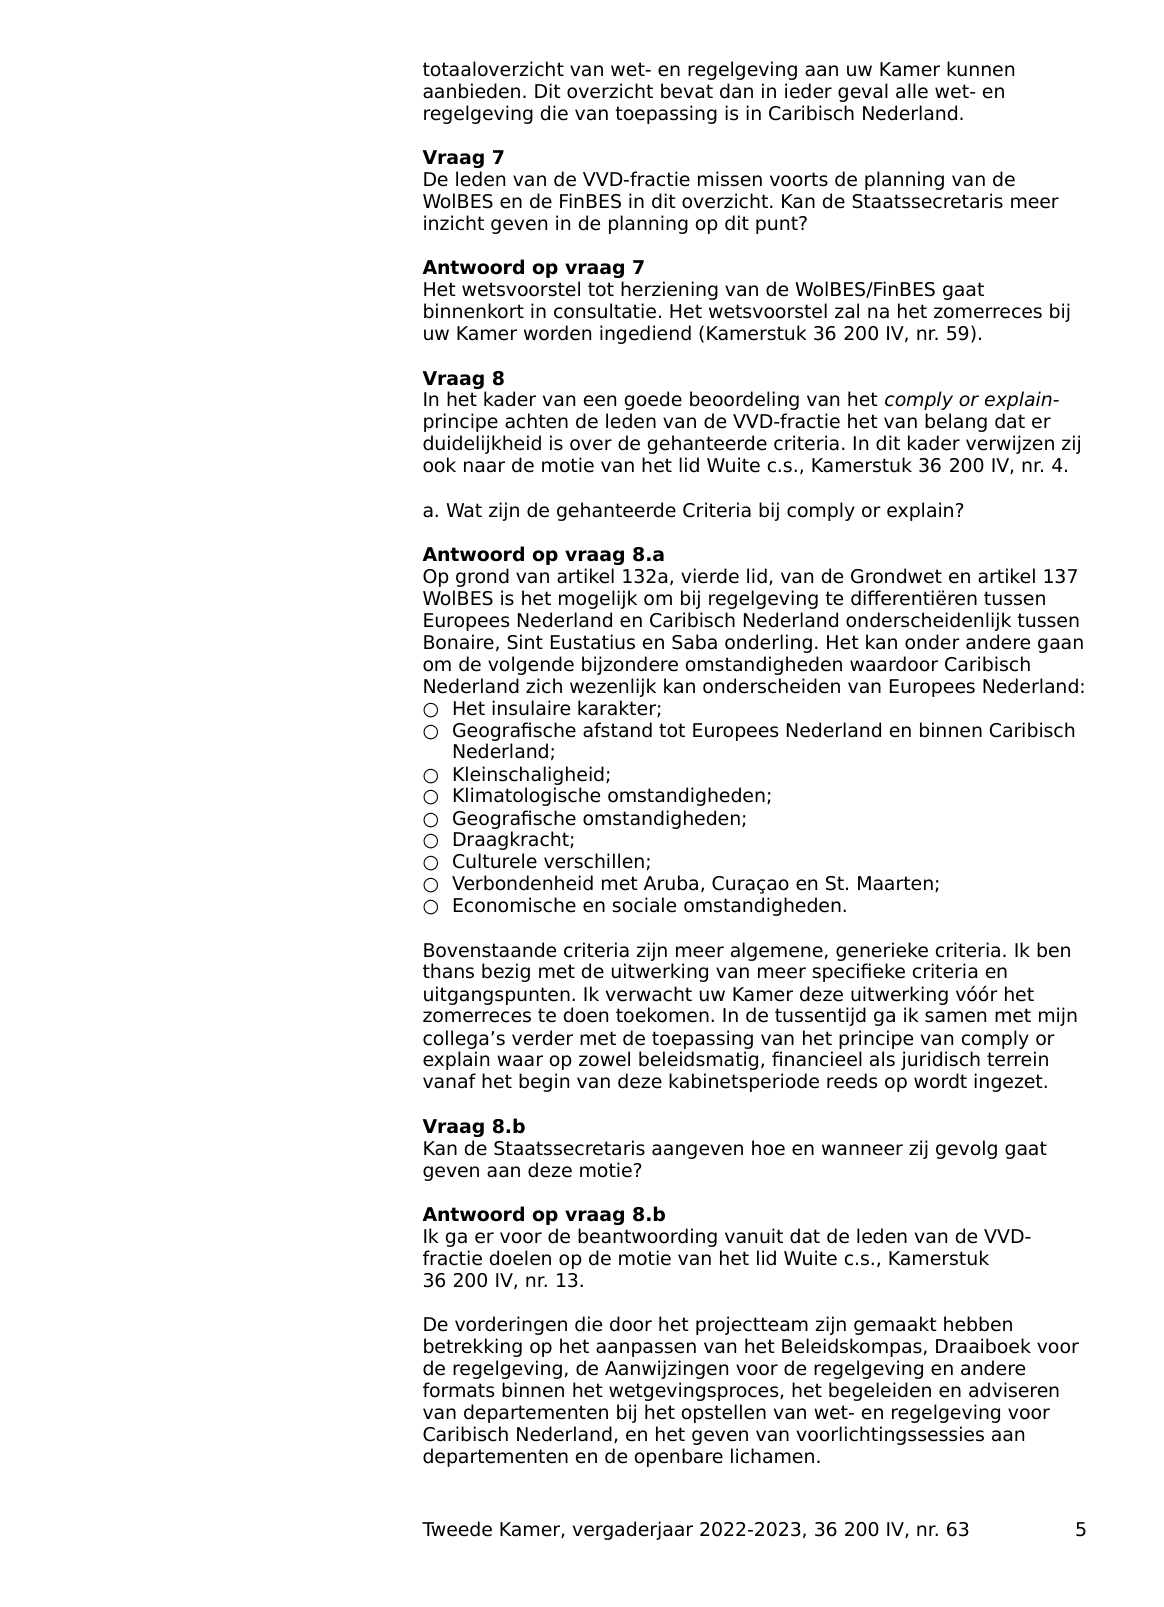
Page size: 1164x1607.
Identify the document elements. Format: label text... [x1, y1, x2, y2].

text Vraag 8.b [422, 1116, 1087, 1137]
text ○ Geografische afstand tot Europees Nederland en binnen Caribisch Nederland; [422, 719, 1087, 763]
text Het wetsvoorstel tot herziening van de WolBES/FinBES gaat binnenkort in consultatie. Het wetsvoorstel zal na het zomerreces bij uw Kamer worden ingediend (Kamerstuk 36 200 IV, nr. 59). [422, 279, 1087, 345]
text In het kader van een goede beoordeling van het comply or explain-principe achten de leden van de VVD-fractie het van belang dat er duidelijkheid is over de gehanteerde criteria. In dit kader verwijzen zij ook naar de motie van het lid Wuite c.s., Kamerstuk 36 200 IV, nr. 4. [422, 389, 1087, 477]
text totaaloverzicht van wet- en regelgeving aan uw Kamer kunnen aanbieden. Dit overzicht bevat dan in ieder geval alle wet- en regelgeving die van toepassing is in Caribisch Nederland. [422, 59, 1087, 125]
text Op grond van artikel 132a, vierde lid, van de Grondwet en artikel 137 WolBES is het mogelijk om bij regelgeving te differentiëren tussen Europees Nederland en Caribisch Nederland onderscheidenlijk tussen Bonaire, Sint Eustatius en Saba onderling. Het kan onder andere gaan om de volgende bijzondere omstandigheden waardoor Caribisch Nederland zich wezenlijk kan onderscheiden van Europees Nederland: [422, 566, 1087, 697]
text ○ Kleinschaligheid; [422, 763, 1087, 785]
text Antwoord op vraag 8.a [422, 544, 1087, 566]
text ○ Culturele verschillen; [422, 851, 1087, 873]
text Antwoord op vraag 8.b [422, 1204, 1087, 1226]
text Ik ga er voor de beantwoording vanuit dat de leden van de VVD-fractie doelen op de motie van het lid Wuite c.s., Kamerstuk 36 200 IV, nr. 13. [422, 1226, 1087, 1292]
text Antwoord op vraag 7 [422, 257, 1087, 279]
text ○ Verbondenheid met Aruba, Curaçao en St. Maarten; [422, 873, 1087, 895]
text ○ Draagkracht; [422, 829, 1087, 851]
text ○ Economische en sociale omstandigheden. [422, 895, 1087, 917]
text De vorderingen die door het projectteam zijn gemaakt hebben betrekking op het aanpassen van het Beleidskompas, Draaiboek voor de regelgeving, de Aanwijzingen voor de regelgeving en andere formats binnen het wetgevingsproces, het begeleiden en adviseren van departementen bij het opstellen van wet- en regelgeving voor Caribisch Nederland, en het geven van voorlichtingssessies aan departementen en de openbare lichamen. [422, 1314, 1087, 1468]
text Kan de Staatssecretaris aangeven hoe en wanneer zij gevolg gaat geven aan deze motie? [422, 1137, 1087, 1181]
text Bovenstaande criteria zijn meer algemene, generieke criteria. Ik ben thans bezig met de uitwerking van meer specifieke criteria en uitgangspunten. Ik verwacht uw Kamer deze uitwerking vóór het zomerreces te doen toekomen. In de tussentijd ga ik samen met mijn collega’s verder met de toepassing van het principe van comply or explain waar op zowel beleidsmatig, financieel als juridisch terrein vanaf het begin van deze kabinetsperiode reeds op wordt ingezet. [422, 939, 1087, 1093]
text Vraag 7 [422, 147, 1087, 169]
text ○ Het insulaire karakter; [422, 697, 1087, 719]
text ○ Geografische omstandigheden; [422, 807, 1087, 829]
text Vraag 8 [422, 367, 1087, 389]
text De leden van de VVD-fractie missen voorts de planning van de WolBES en de FinBES in dit overzicht. Kan de Staatssecretaris meer inzicht geven in de planning op dit punt? [422, 169, 1087, 235]
text a. Wat zijn de gehanteerde Criteria bij comply or explain? [422, 499, 1087, 521]
text ○ Klimatologische omstandigheden; [422, 785, 1087, 807]
